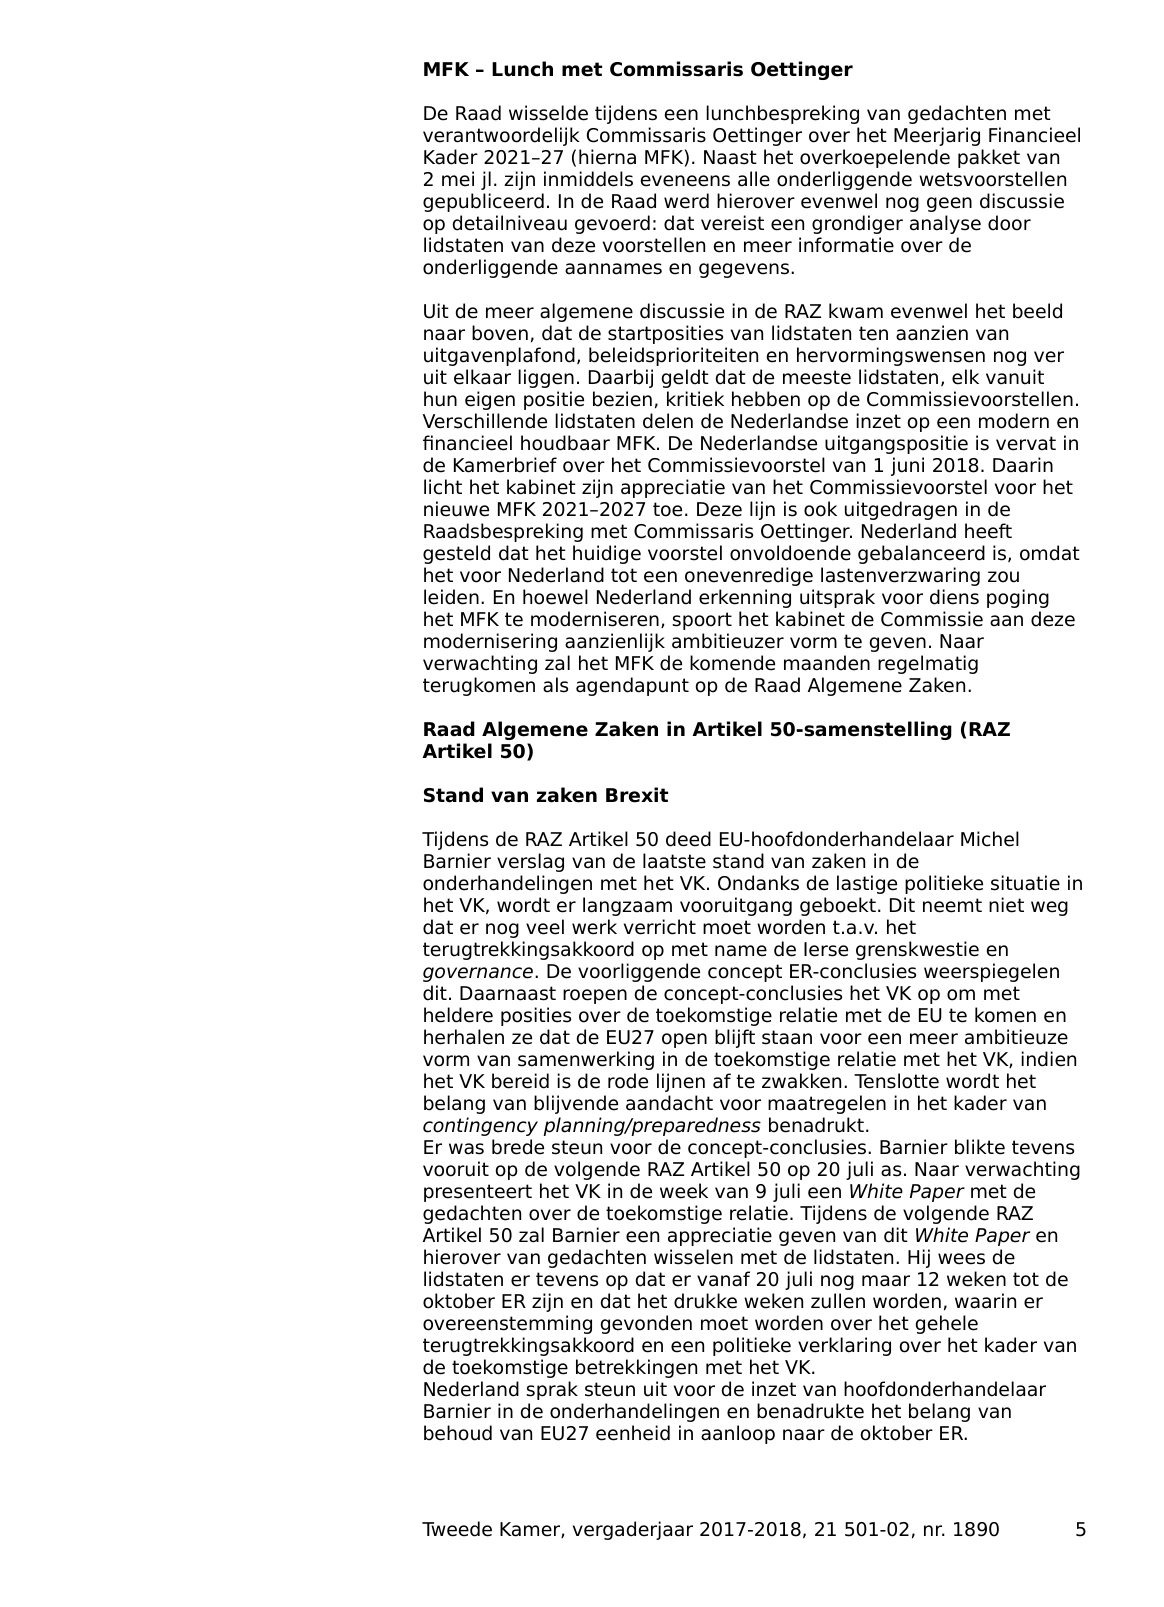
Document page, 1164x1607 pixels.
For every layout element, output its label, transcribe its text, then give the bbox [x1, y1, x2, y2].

text Tijdens de RAZ Artikel 50 deed EU-hoofdonderhandelaar Michel Barnier verslag van de laatste stand van zaken in de onderhandelingen met het VK. Ondanks de lastige politieke situatie in het VK, wordt er langzaam vooruitgang geboekt. Dit neemt niet weg dat er nog veel werk verricht moet worden t.a.v. het terugtrekkingsakkoord op met name de Ierse grenskwestie en governance. De voorliggende concept ER-conclusies weerspiegelen dit. Daarnaast roepen de concept-conclusies het VK op om met heldere posities over de toekomstige relatie met de EU te komen en herhalen ze dat de EU27 open blijft staan voor een meer ambitieuze vorm van samenwerking in de toekomstige relatie met het VK, indien het VK bereid is de rode lijnen af te zwakken. Tenslotte wordt het belang van blijvende aandacht voor maatregelen in het kader van contingency planning/preparedness benadrukt. [422, 829, 1087, 1137]
subtitle MFK – Lunch met Commissaris Oettinger [422, 59, 1087, 81]
subtitle Stand van zaken Brexit [422, 785, 1087, 807]
text Uit de meer algemene discussie in de RAZ kwam evenwel het beeld naar boven, dat de startposities van lidstaten ten aanzien van uitgavenplafond, beleidsprioriteiten en hervormingswensen nog ver uit elkaar liggen. Daarbij geldt dat de meeste lidstaten, elk vanuit hun eigen positie bezien, kritiek hebben op de Commissievoorstellen. Verschillende lidstaten delen de Nederlandse inzet op een modern en financieel houdbaar MFK. De Nederlandse uitgangspositie is vervat in de Kamerbrief over het Commissievoorstel van 1 juni 2018. Daarin licht het kabinet zijn appreciatie van het Commissievoorstel voor het nieuwe MFK 2021–2027 toe. Deze lijn is ook uitgedragen in de Raadsbespreking met Commissaris Oettinger. Nederland heeft gesteld dat het huidige voorstel onvoldoende gebalanceerd is, omdat het voor Nederland tot een onevenredige lastenverzwaring zou leiden. En hoewel Nederland erkenning uitsprak voor diens poging het MFK te moderniseren, spoort het kabinet de Commissie aan deze modernisering aanzienlijk ambitieuzer vorm te geven. Naar verwachting zal het MFK de komende maanden regelmatig terugkomen als agendapunt op de Raad Algemene Zaken. [422, 301, 1087, 697]
text De Raad wisselde tijdens een lunchbespreking van gedachten met verantwoordelijk Commissaris Oettinger over het Meerjarig Financieel Kader 2021–27 (hierna MFK). Naast het overkoepelende pakket van 2 mei jl. zijn inmiddels eveneens alle onderliggende wetsvoorstellen gepubliceerd. In de Raad werd hierover evenwel nog geen discussie op detailniveau gevoerd: dat vereist een grondiger analyse door lidstaten van deze voorstellen en meer informatie over de onderliggende aannames en gegevens. [422, 103, 1087, 279]
subtitle Raad Algemene Zaken in Artikel 50-samenstelling (RAZ Artikel 50) [422, 719, 1087, 763]
text Nederland sprak steun uit voor de inzet van hoofdonderhandelaar Barnier in de onderhandelingen en benadrukte het belang van behoud van EU27 eenheid in aanloop naar de oktober ER. [422, 1379, 1087, 1445]
text Er was brede steun voor de concept-conclusies. Barnier blikte tevens vooruit op de volgende RAZ Artikel 50 op 20 juli as. Naar verwachting presenteert het VK in de week van 9 juli een White Paper met de gedachten over de toekomstige relatie. Tijdens de volgende RAZ Artikel 50 zal Barnier een appreciatie geven van dit White Paper en hierover van gedachten wisselen met de lidstaten. Hij wees de lidstaten er tevens op dat er vanaf 20 juli nog maar 12 weken tot de oktober ER zijn en dat het drukke weken zullen worden, waarin er overeenstemming gevonden moet worden over het gehele terugtrekkingsakkoord en een politieke verklaring over het kader van de toekomstige betrekkingen met het VK. [422, 1137, 1087, 1379]
